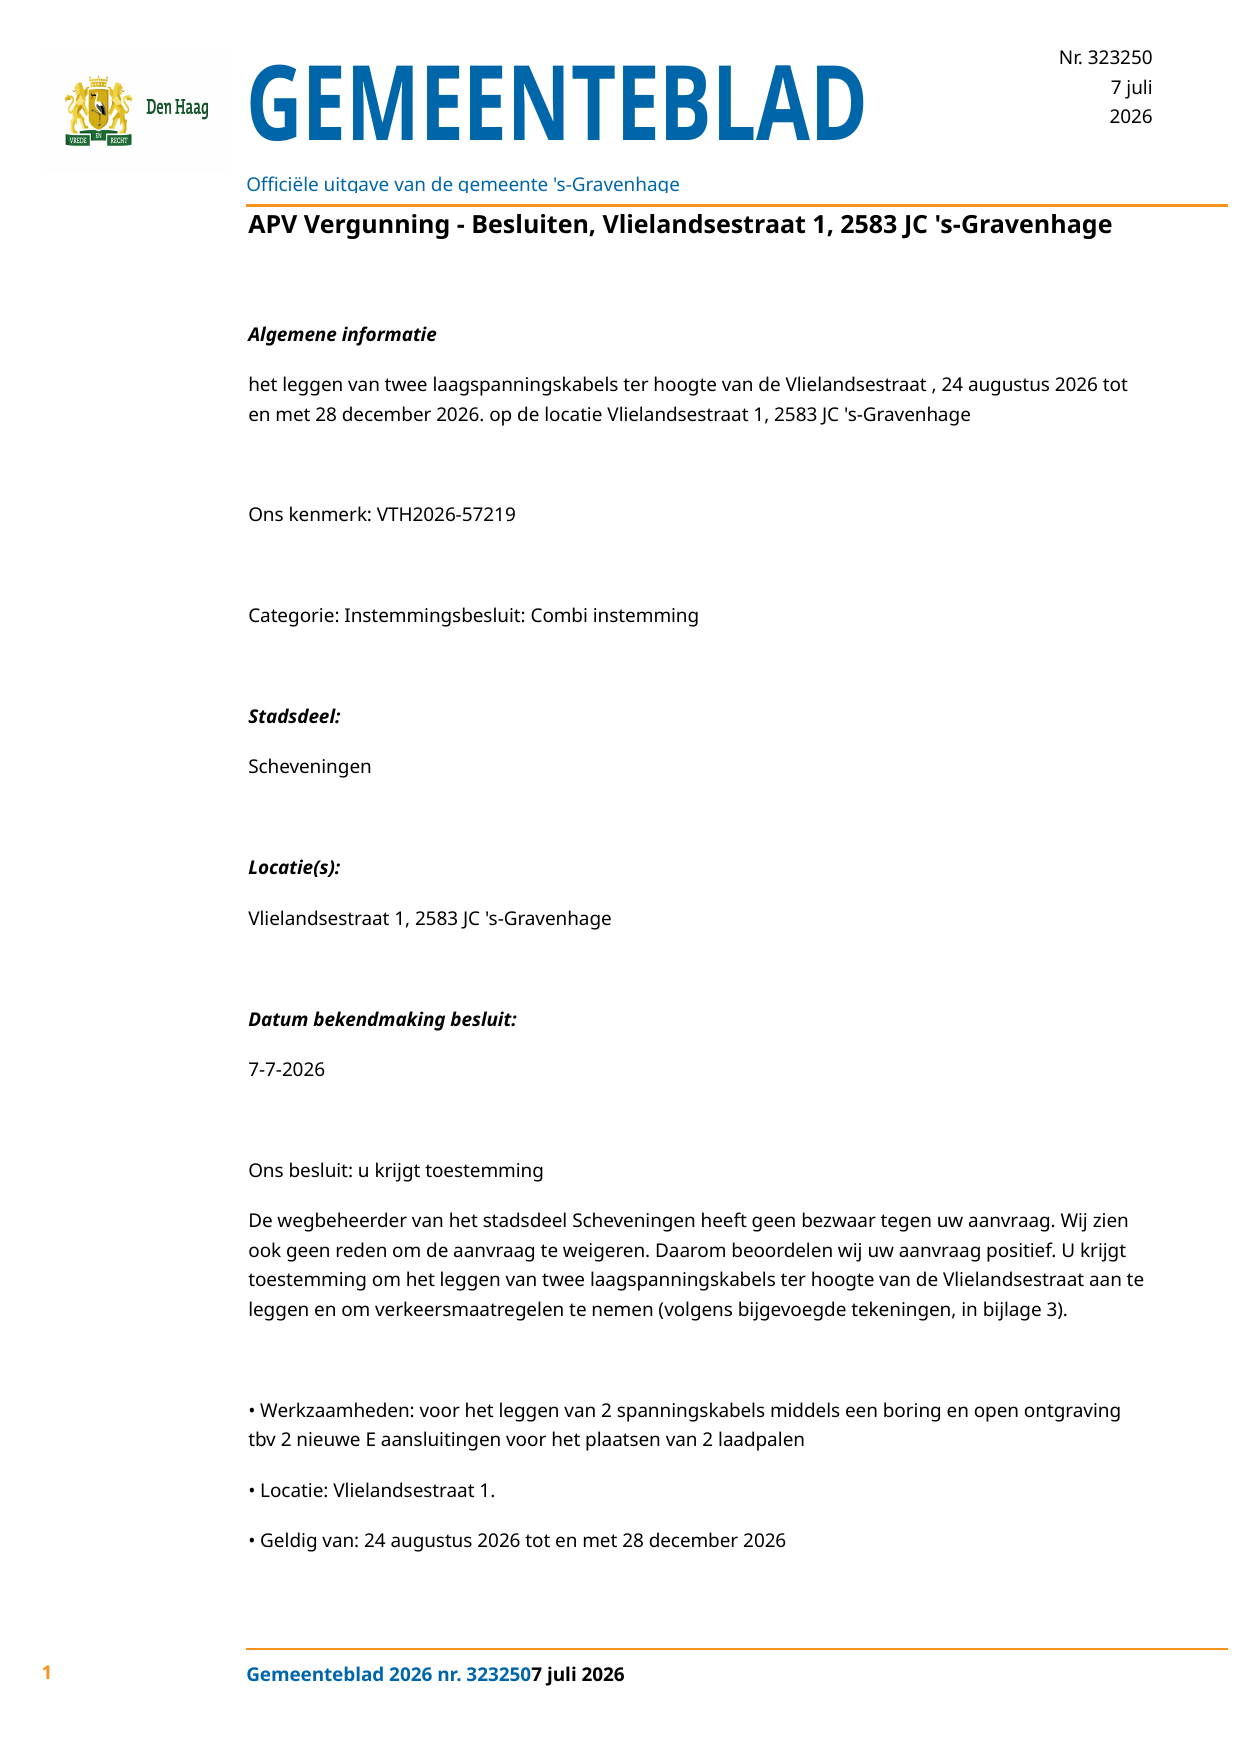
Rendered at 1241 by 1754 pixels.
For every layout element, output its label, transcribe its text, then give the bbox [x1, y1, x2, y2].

text De wegbeheerder van het stadsdeel Scheveningen heeft geen bezwaar tegen uw aanvraag. Wij zien ook geen reden om de aanvraag te weigeren. Daarom beoordelen wij uw aanvraag positief. U krijgt toestemming om het leggen van twee laagspanningskabels ter hoogte van de Vlielandsestraat aan te leggen en om verkeersmaatregelen te nemen (volgens bijgevoegde tekeningen, in bijlage 3). [248, 1207, 1152, 1322]
picture [41, 47, 231, 172]
text Datum bekendmaking besluit: [248, 1006, 1152, 1031]
text • Locatie: Vlielandsestraat 1. [248, 1477, 1152, 1503]
text Scheveningen [248, 754, 1152, 779]
text 7-7-2026 [248, 1056, 1152, 1082]
text Locatie(s): [248, 854, 1152, 880]
text • Werkzaamheden: voor het leggen van 2 spanningskabels middels een boring en open ontgraving tbv 2 nieuwe E aansluitingen voor het plaatsen van 2 laadpalen [248, 1397, 1152, 1452]
text Stadsdeel: [248, 703, 1152, 729]
text Vlielandsestraat 1, 2583 JC 's-Gravenhage [248, 905, 1152, 931]
text het leggen van twee laagspanningskabels ter hoogte van de Vlielandsestraat , 24 augustus 2026 tot en met 28 december 2026. op de locatie Vlielandsestraat 1, 2583 JC 's-Gravenhage [248, 371, 1152, 426]
text Categorie: Instemmingsbesluit: Combi instemming [248, 602, 1152, 628]
text Ons kenmerk: VTH2026-57219 [248, 502, 1152, 527]
text • Geldig van: 24 augustus 2026 tot en met 28 december 2026 [248, 1527, 1152, 1553]
text Ons besluit: u krijgt toestemming [248, 1157, 1152, 1183]
text APV Vergunning - Besluiten, Vlielandsestraat 1, 2583 JC 's-Gravenhage [248, 207, 1152, 241]
text Algemene informatie [248, 321, 1152, 346]
